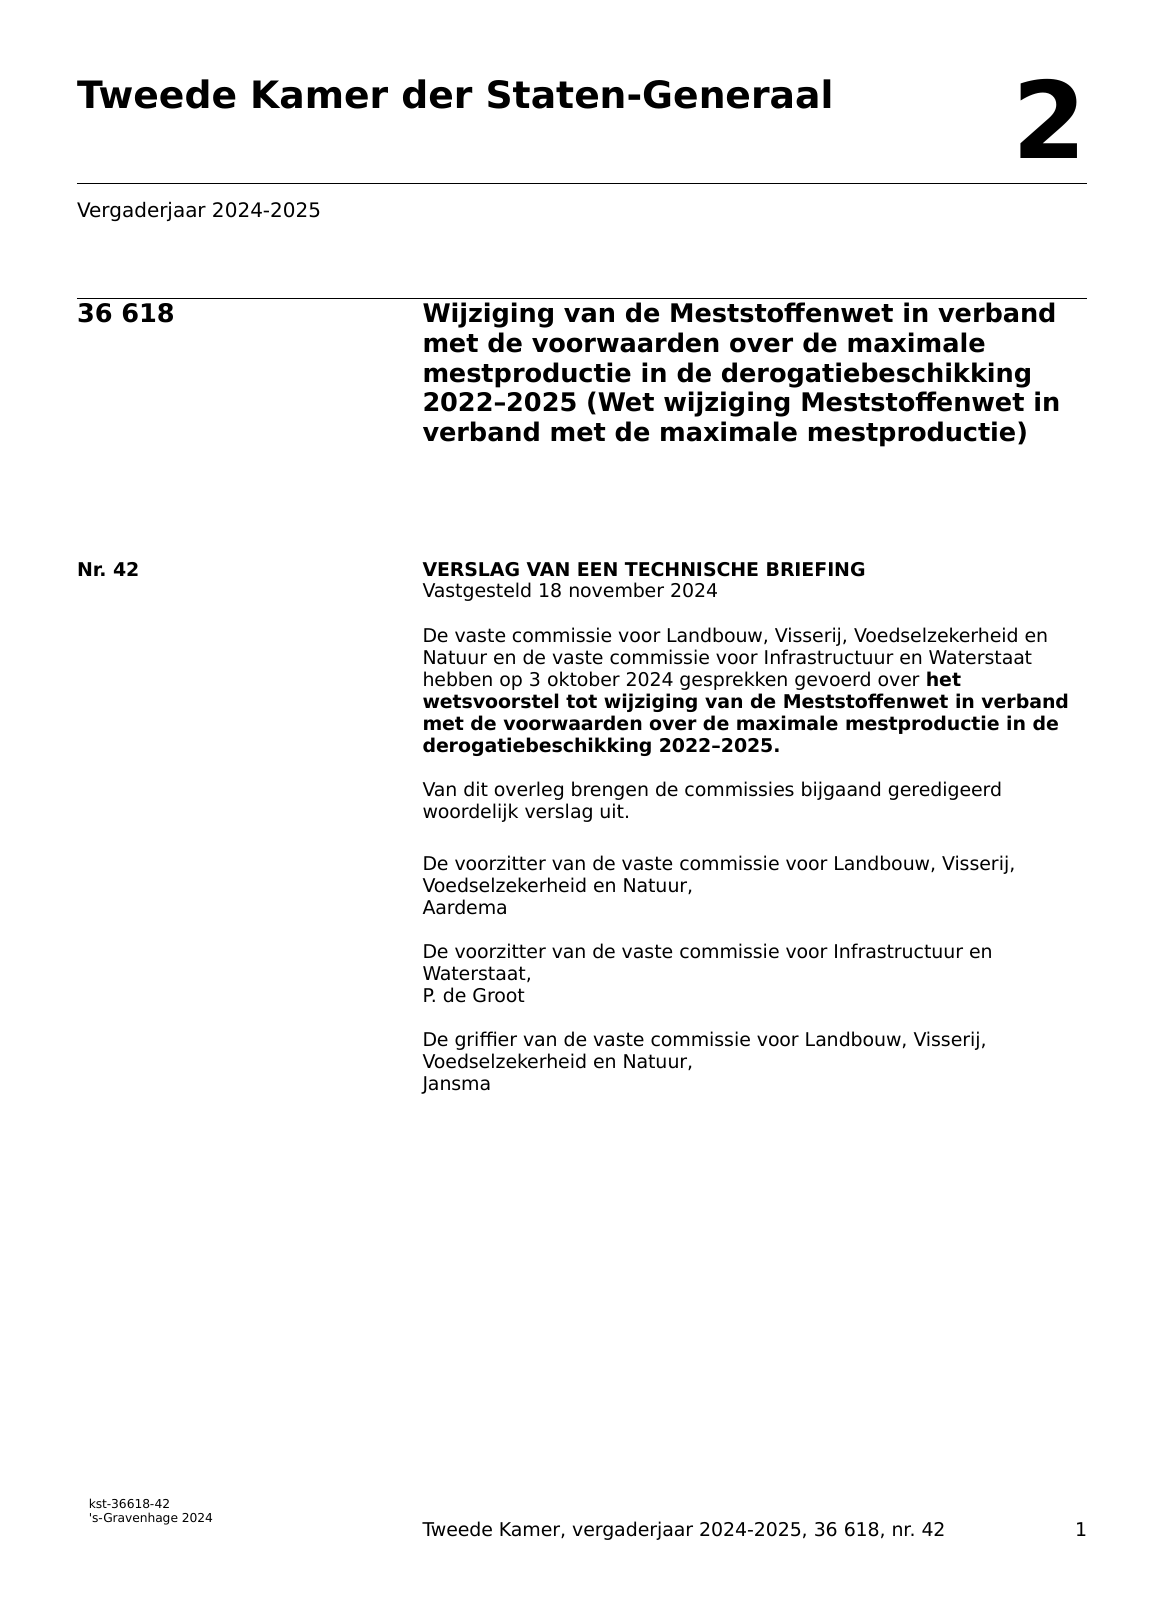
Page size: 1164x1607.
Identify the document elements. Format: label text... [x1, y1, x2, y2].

subtitle 36 618 Wijziging van de Meststoffenwet in verband met de voorwaarden over de maximale mestproductie in de derogatiebeschikking 2022–2025 (Wet wijziging Meststoffenwet in verband met de maximale mestproductie) [77, 299, 1087, 447]
text De griffier van de vaste commissie voor Landbouw, Visserij, Voedselzekerheid en Natuur, Jansma [422, 1029, 1087, 1095]
text De voorzitter van de vaste commissie voor Landbouw, Visserij, Voedselzekerheid en Natuur, Aardema [422, 853, 1087, 918]
table_header 2 [886, 59, 1087, 183]
text 's-Gravenhage 2024 [88, 1511, 323, 1525]
text kst-36618-42 [88, 1497, 323, 1511]
subtitle Nr. 42 VERSLAG VAN EEN TECHNISCHE BRIEFING [77, 558, 1087, 580]
table_header Tweede Kamer der Staten-Generaal [77, 59, 886, 183]
table_cell Vergaderjaar 2024-2025 [77, 184, 1087, 298]
text De voorzitter van de vaste commissie voor Infrastructuur en Waterstaat, P. de Groot [422, 941, 1087, 1007]
text De vaste commissie voor Landbouw, Visserij, Voedselzekerheid en Natuur en de vaste commissie voor Infrastructuur en Waterstaat hebben op 3 oktober 2024 gesprekken gevoerd over het wetsvoorstel tot wijziging van de Meststoffenwet in verband met de voorwaarden over de maximale mestproductie in de derogatiebeschikking 2022–2025. [422, 624, 1087, 756]
text Van dit overleg brengen de commissies bijgaand geredigeerd woordelijk verslag uit. [422, 779, 1087, 823]
text Vastgesteld 18 november 2024 [422, 580, 1087, 602]
